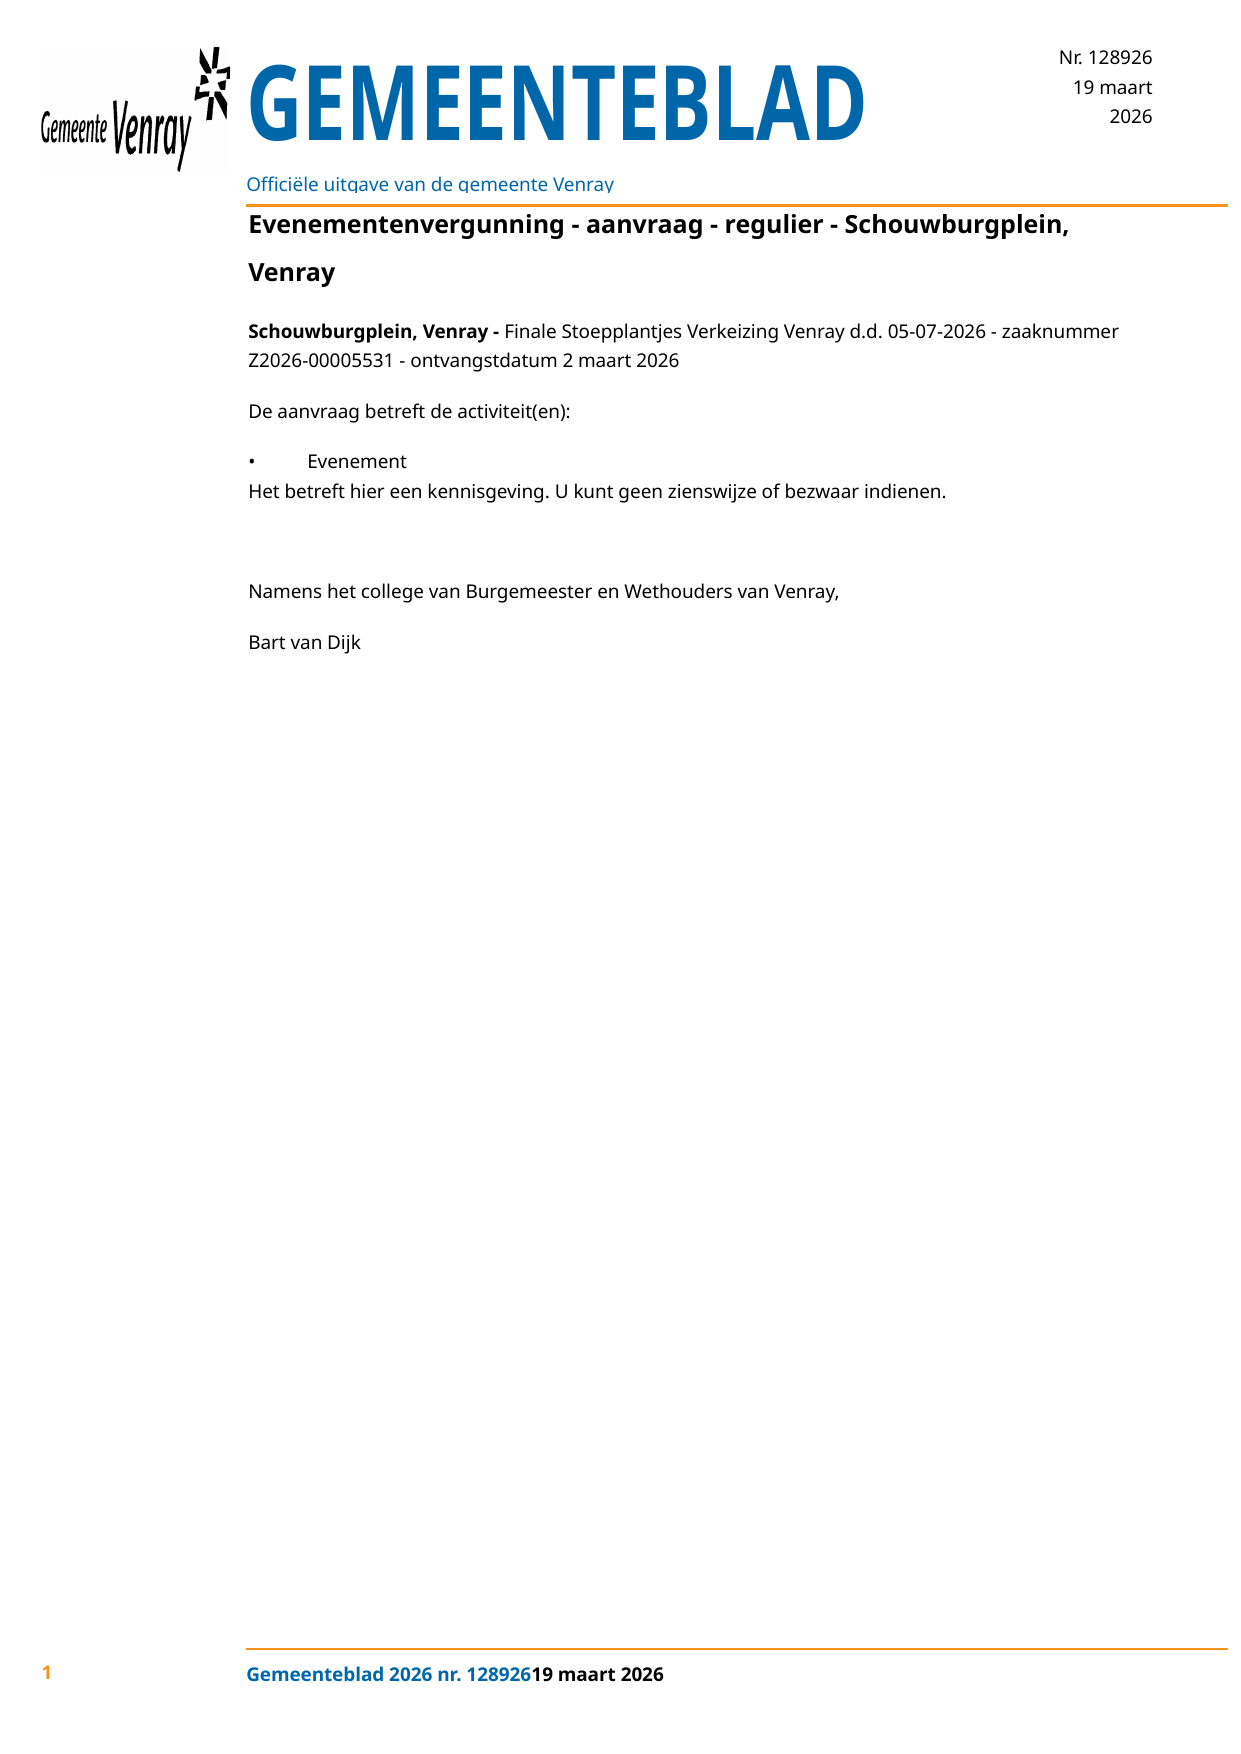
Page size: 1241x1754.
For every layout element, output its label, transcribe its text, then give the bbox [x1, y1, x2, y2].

text Namens het college van Burgemeester en Wethouders van Venray, [248, 579, 1152, 604]
text Schouwburgplein, Venray - Finale Stoepplantjes Verkeizing Venray d.d. 05-07-2026 - zaaknummer Z2026-00005531 - ontvangstdatum 2 maart 2026 [248, 318, 1152, 373]
text Het betreft hier een kennisgeving. U kunt geen zienswijze of bezwaar indienen. [248, 478, 1152, 504]
picture [41, 47, 231, 172]
text De aanvraag betreft de activiteit(en): [248, 398, 1152, 424]
list Evenement [248, 448, 1152, 474]
text Evenementenvergunning - aanvraag - regulier - Schouwburgplein, Venray [248, 207, 1152, 288]
text Bart van Dijk [248, 629, 1152, 655]
